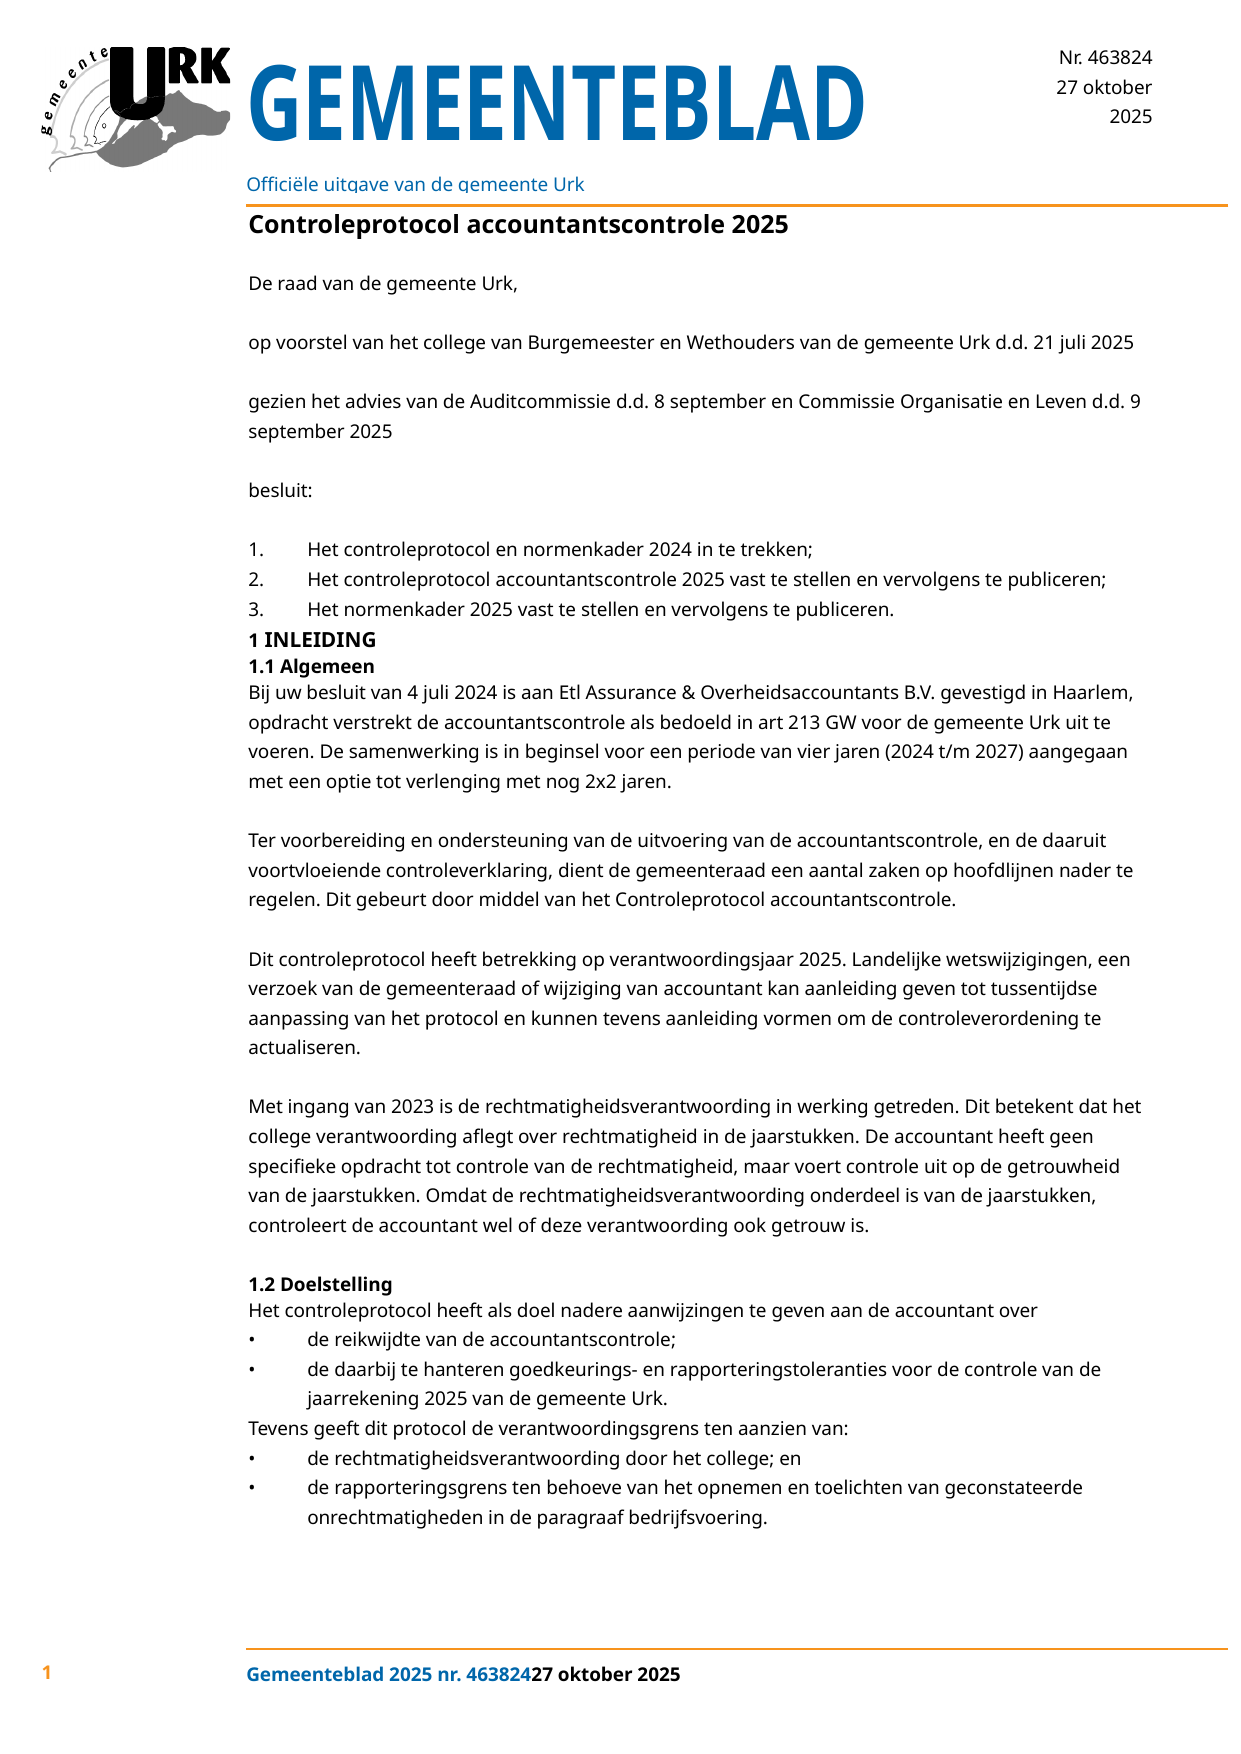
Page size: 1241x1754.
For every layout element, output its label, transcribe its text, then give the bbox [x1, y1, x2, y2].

list de rapporteringsgrens ten behoeve van het opnemen en toelichten van geconstateerde onrechtmatigheden in de paragraaf bedrijfsvoering. [248, 1474, 1152, 1530]
text Bij uw besluit van 4 juli 2024 is aan Etl Assurance & Overheidsaccountants B.V. gevestigd in Haarlem, opdracht verstrekt de accountantscontrole als bedoeld in art 213 GW voor de gemeente Urk uit te voeren. De samenwerking is in beginsel voor een periode van vier jaren (2024 t/m 2027) aangegaan met een optie tot verlenging met nog 2x2 jaren. [248, 679, 1152, 794]
list de reikwijdte van de accountantscontrole; [248, 1326, 1152, 1352]
list de rechtmatigheidsverantwoording door het college; en [248, 1445, 1152, 1471]
text Controleprotocol accountantscontrole 2025 [248, 207, 1152, 241]
list Het normenkader 2025 vast te stellen en vervolgens te publiceren. [248, 596, 1152, 621]
text Dit controleprotocol heeft betrekking op verantwoordingsjaar 2025. Landelijke wetswijzigingen, een verzoek van de gemeenteraad of wijziging van accountant kan aanleiding geven tot tussentijdse aanpassing van het protocol en kunnen tevens aanleiding vormen om de controleverordening te actualiseren. [248, 946, 1152, 1060]
text op voorstel van het college van Burgemeester en Wethouders van de gemeente Urk d.d. 21 juli 2025 [248, 329, 1152, 355]
text De raad van de gemeente Urk, [248, 270, 1152, 296]
text gezien het advies van de Auditcommissie d.d. 8 september en Commissie Organisatie en Leven d.d. 9 september 2025 [248, 389, 1152, 444]
text 1 INLEIDING [248, 625, 1152, 654]
text Ter voorbereiding en ondersteuning van de uitvoering van de accountantscontrole, en de daaruit voortvloeiende controleverklaring, dient de gemeenteraad een aantal zaken op hoofdlijnen nader te regelen. Dit gebeurt door middel van het Controleprotocol accountantscontrole. [248, 827, 1152, 912]
list de daarbij te hanteren goedkeurings- en rapporteringstoleranties voor de controle van de jaarrekening 2025 van de gemeente Urk. [248, 1356, 1152, 1411]
text 1.2 Doelstelling [248, 1271, 1152, 1297]
text Het controleprotocol heeft als doel nadere aanwijzingen te geven aan de accountant over [248, 1297, 1152, 1323]
text 1.1 Algemeen [248, 654, 1152, 679]
text Met ingang van 2023 is de rechtmatigheidsverantwoording in werking getreden. Dit betekent dat het college verantwoording aflegt over rechtmatigheid in de jaarstukken. De accountant heeft geen specifieke opdracht tot controle van de rechtmatigheid, maar voert controle uit op de getrouwheid van de jaarstukken. Omdat de rechtmatigheidsverantwoording onderdeel is van de jaarstukken, controleert de accountant wel of deze verantwoording ook getrouw is. [248, 1094, 1152, 1238]
text besluit: [248, 477, 1152, 503]
list Het controleprotocol accountantscontrole 2025 vast te stellen en vervolgens te publiceren; [248, 566, 1152, 592]
text Tevens geeft dit protocol de verantwoordingsgrens ten aanzien van: [248, 1415, 1152, 1441]
list Het controleprotocol en normenkader 2024 in te trekken; [248, 537, 1152, 562]
picture [41, 47, 231, 172]
